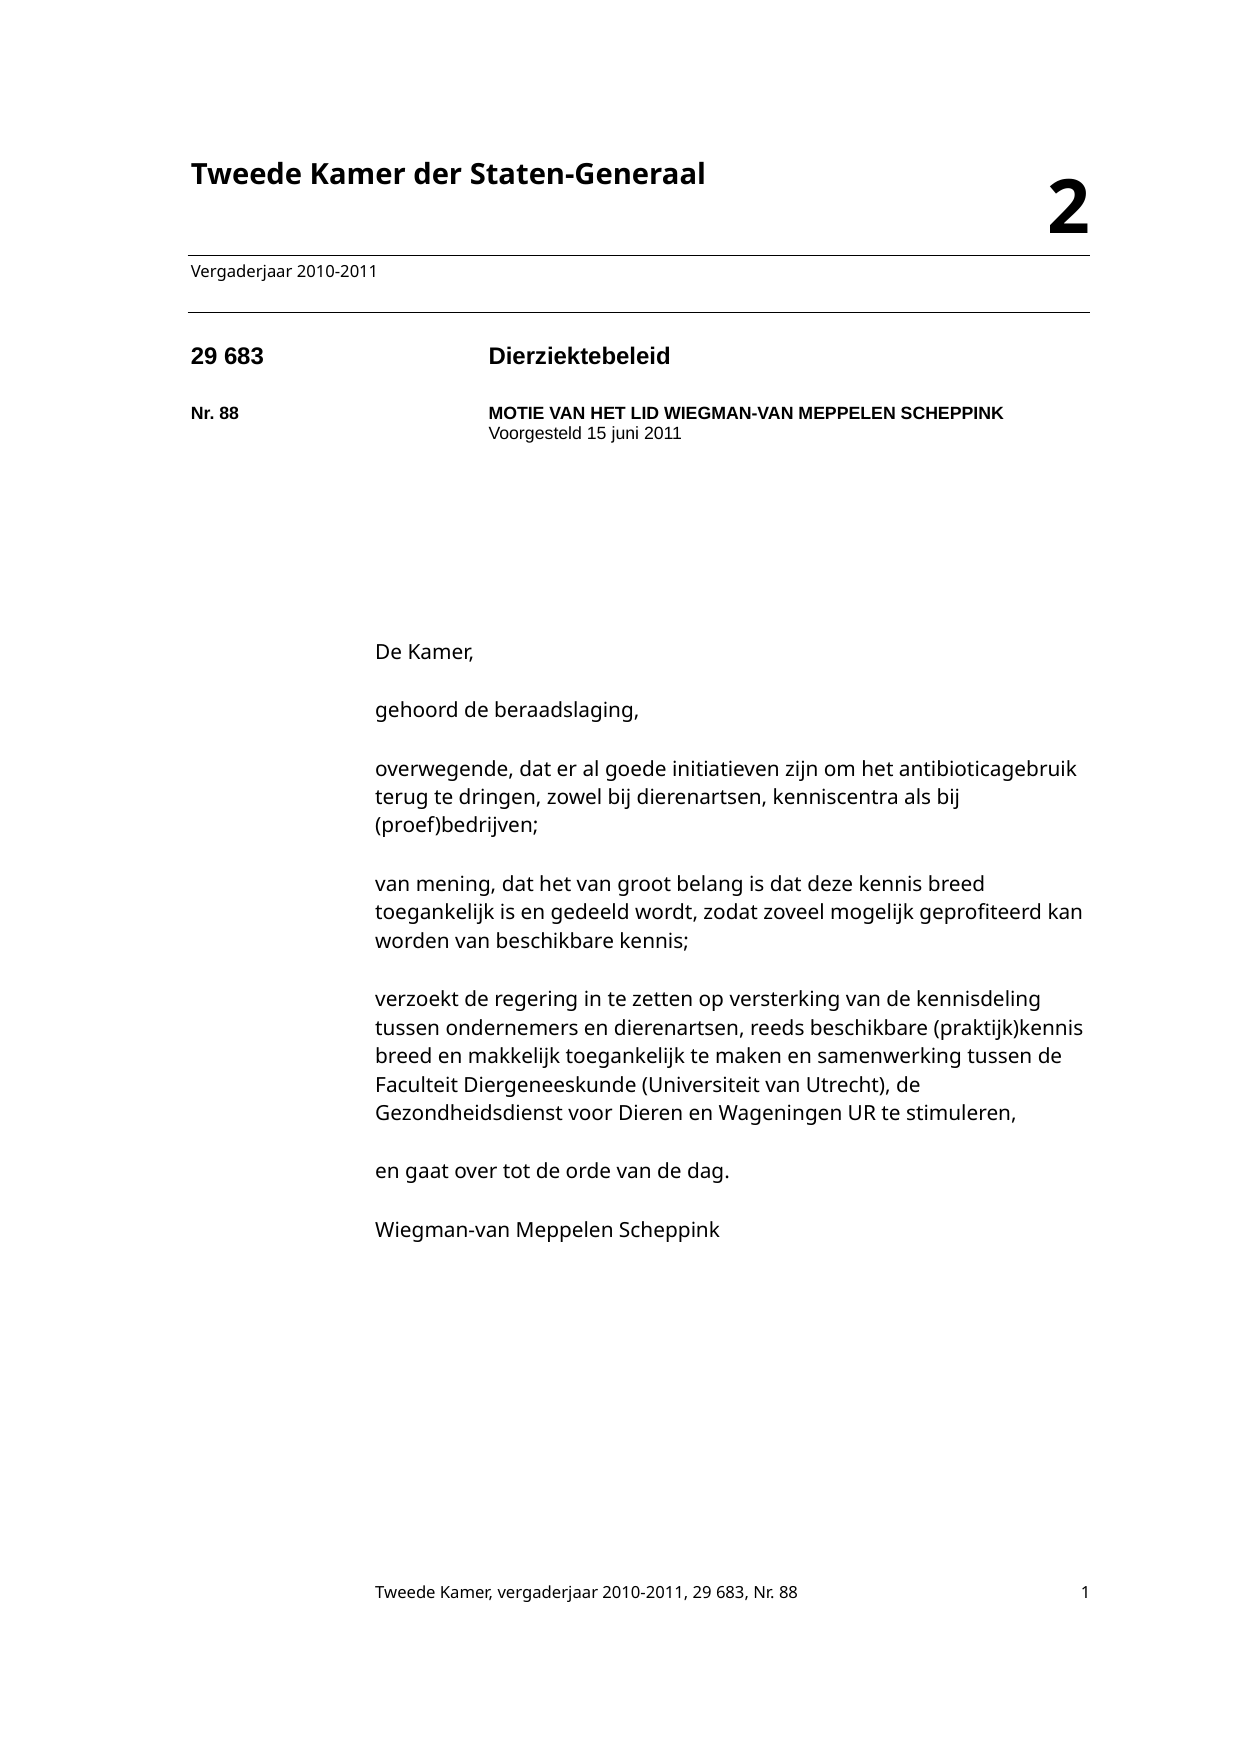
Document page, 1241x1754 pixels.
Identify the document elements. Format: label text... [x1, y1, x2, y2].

table_cell Vergaderjaar 2010-2011 [188, 256, 485, 312]
table_header Tweede Kamer der Staten-Generaal [188, 150, 909, 255]
text overwegende, dat er al goede initiatieven zijn om het antibioticagebruik terug te dringen, zowel bij dierenartsen, kenniscentra als bij (proef)bedrijven; [375, 754, 1090, 839]
text van mening, dat het van groot belang is dat deze kennis breed toegankelijk is en gedeeld wordt, zodat zoveel mogelijk geprofiteerd kan worden van beschikbare kennis; [375, 869, 1090, 954]
table_cell [485, 313, 1090, 339]
table_cell Nr. 88 [188, 399, 485, 518]
text en gaat over tot de orde van de dag. [375, 1157, 1090, 1185]
text gehoord de beraadslaging, [375, 695, 1090, 724]
table_header 2 [910, 150, 1090, 255]
text Wiegman-van Meppelen Scheppink [375, 1215, 1090, 1243]
table_cell Dierziektebeleid [485, 339, 1090, 399]
table_cell MOTIE VAN HET LID WIEGMAN-VAN MEPPELEN SCHEPPINK Voorgesteld 15 juni 2011 [485, 399, 1090, 518]
table_cell 29 683 [188, 339, 485, 399]
table_cell [188, 313, 485, 339]
table_cell [485, 256, 1090, 312]
text De Kamer, [375, 637, 1090, 665]
text verzoekt de regering in te zetten op versterking van de kennisdeling tussen ondernemers en dierenartsen, reeds beschikbare (praktijk)kennis breed en makkelijk toegankelijk te maken en samenwerking tussen de Faculteit Diergeneeskunde (Universiteit van Utrecht), de Gezondheidsdienst voor Dieren en Wageningen UR te stimuleren, [375, 984, 1090, 1127]
